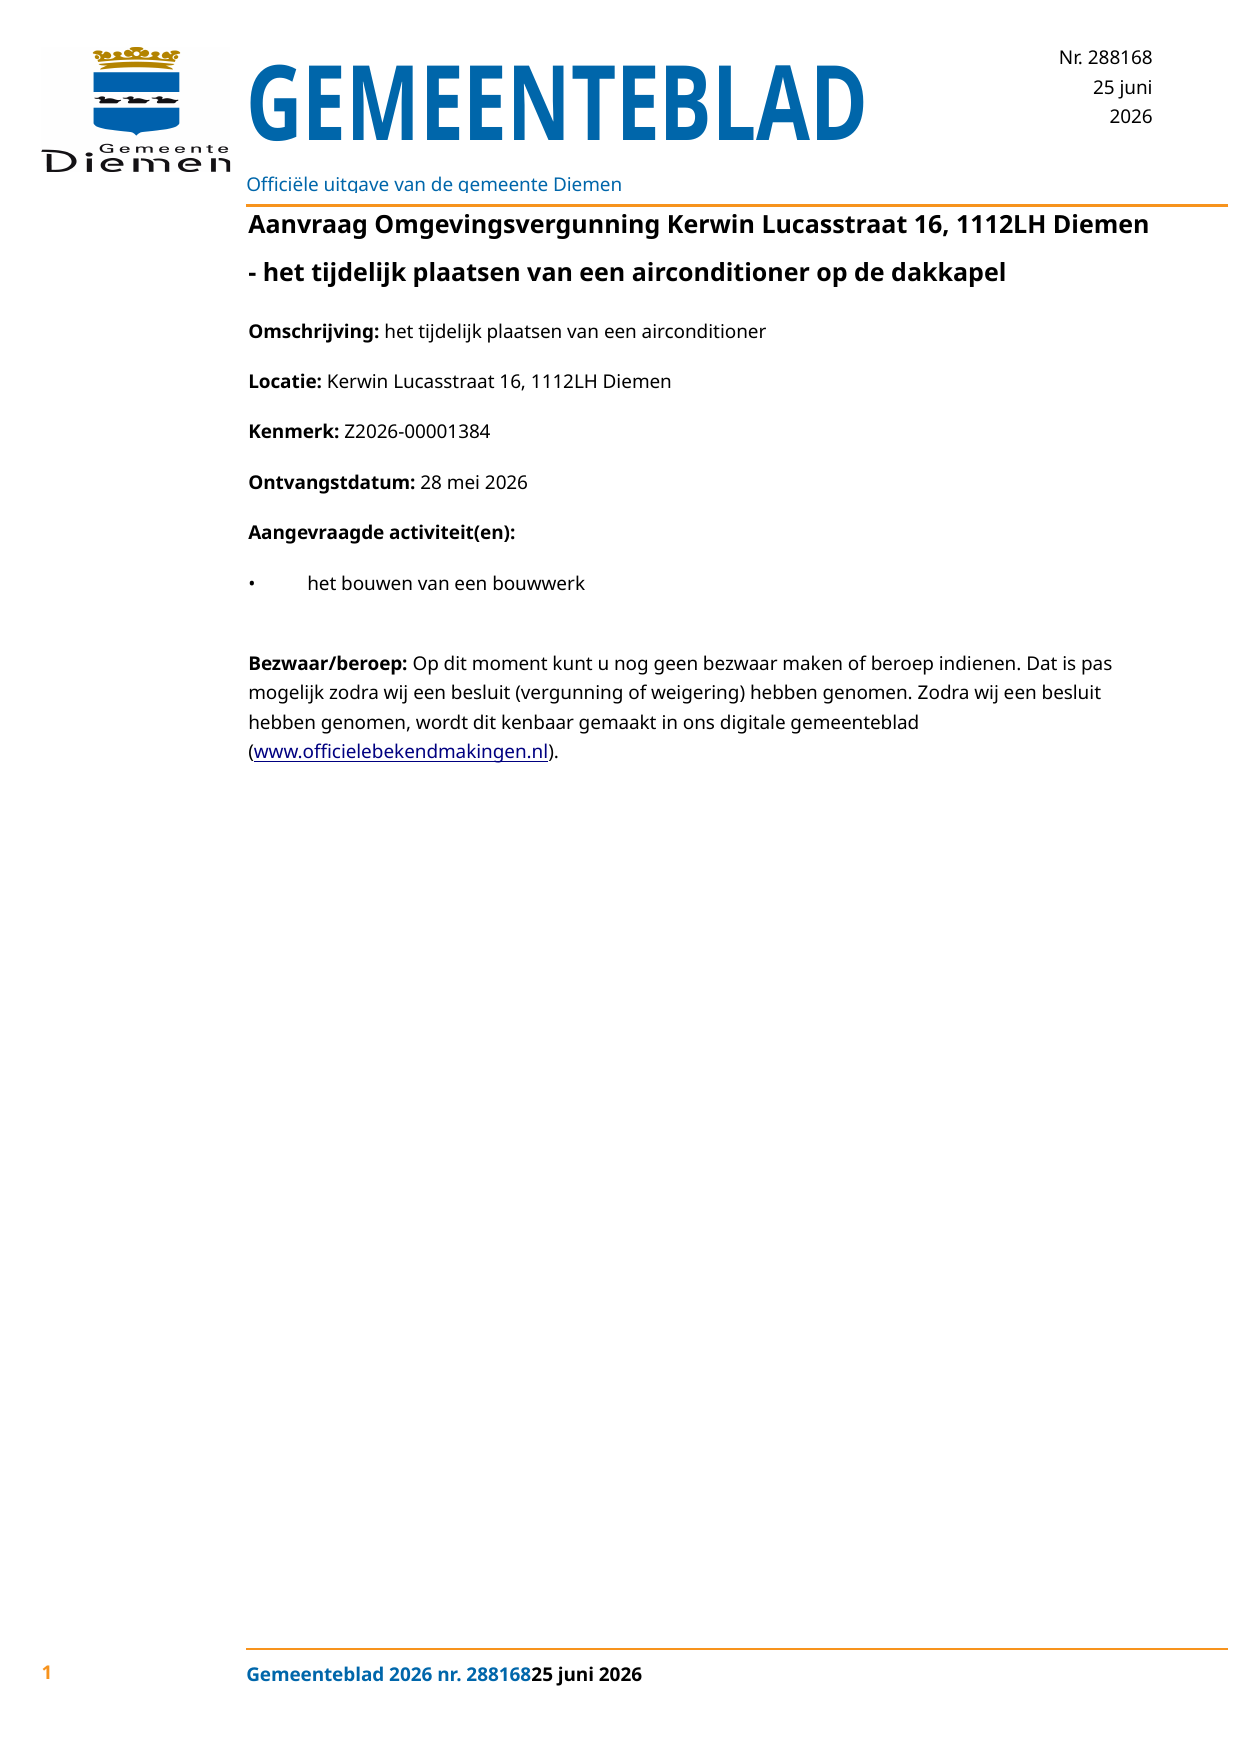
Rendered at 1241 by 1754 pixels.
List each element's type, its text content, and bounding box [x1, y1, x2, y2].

text Aanvraag Omgevingsvergunning Kerwin Lucasstraat 16, 1112LH Diemen - het tijdelijk plaatsen van een airconditioner op de dakkapel [248, 207, 1152, 288]
picture [41, 47, 231, 172]
list het bouwen van een bouwwerk [248, 570, 1152, 596]
text Bezwaar/beroep: Op dit moment kunt u nog geen bezwaar maken of beroep indienen. Dat is pas mogelijk zodra wij een besluit (vergunning of weigering) hebben genomen. Zodra wij een besluit hebben genomen, wordt dit kenbaar gemaakt in ons digitale gemeenteblad (www.officielebekendmakingen.nl). [248, 650, 1152, 764]
text Aangevraagde activiteit(en): [248, 519, 1152, 545]
text Omschrijving: het tijdelijk plaatsen van een airconditioner [248, 318, 1152, 344]
text Ontvangstdatum: 28 mei 2026 [248, 469, 1152, 495]
text Kenmerk: Z2026-00001384 [248, 419, 1152, 444]
text Locatie: Kerwin Lucasstraat 16, 1112LH Diemen [248, 368, 1152, 394]
